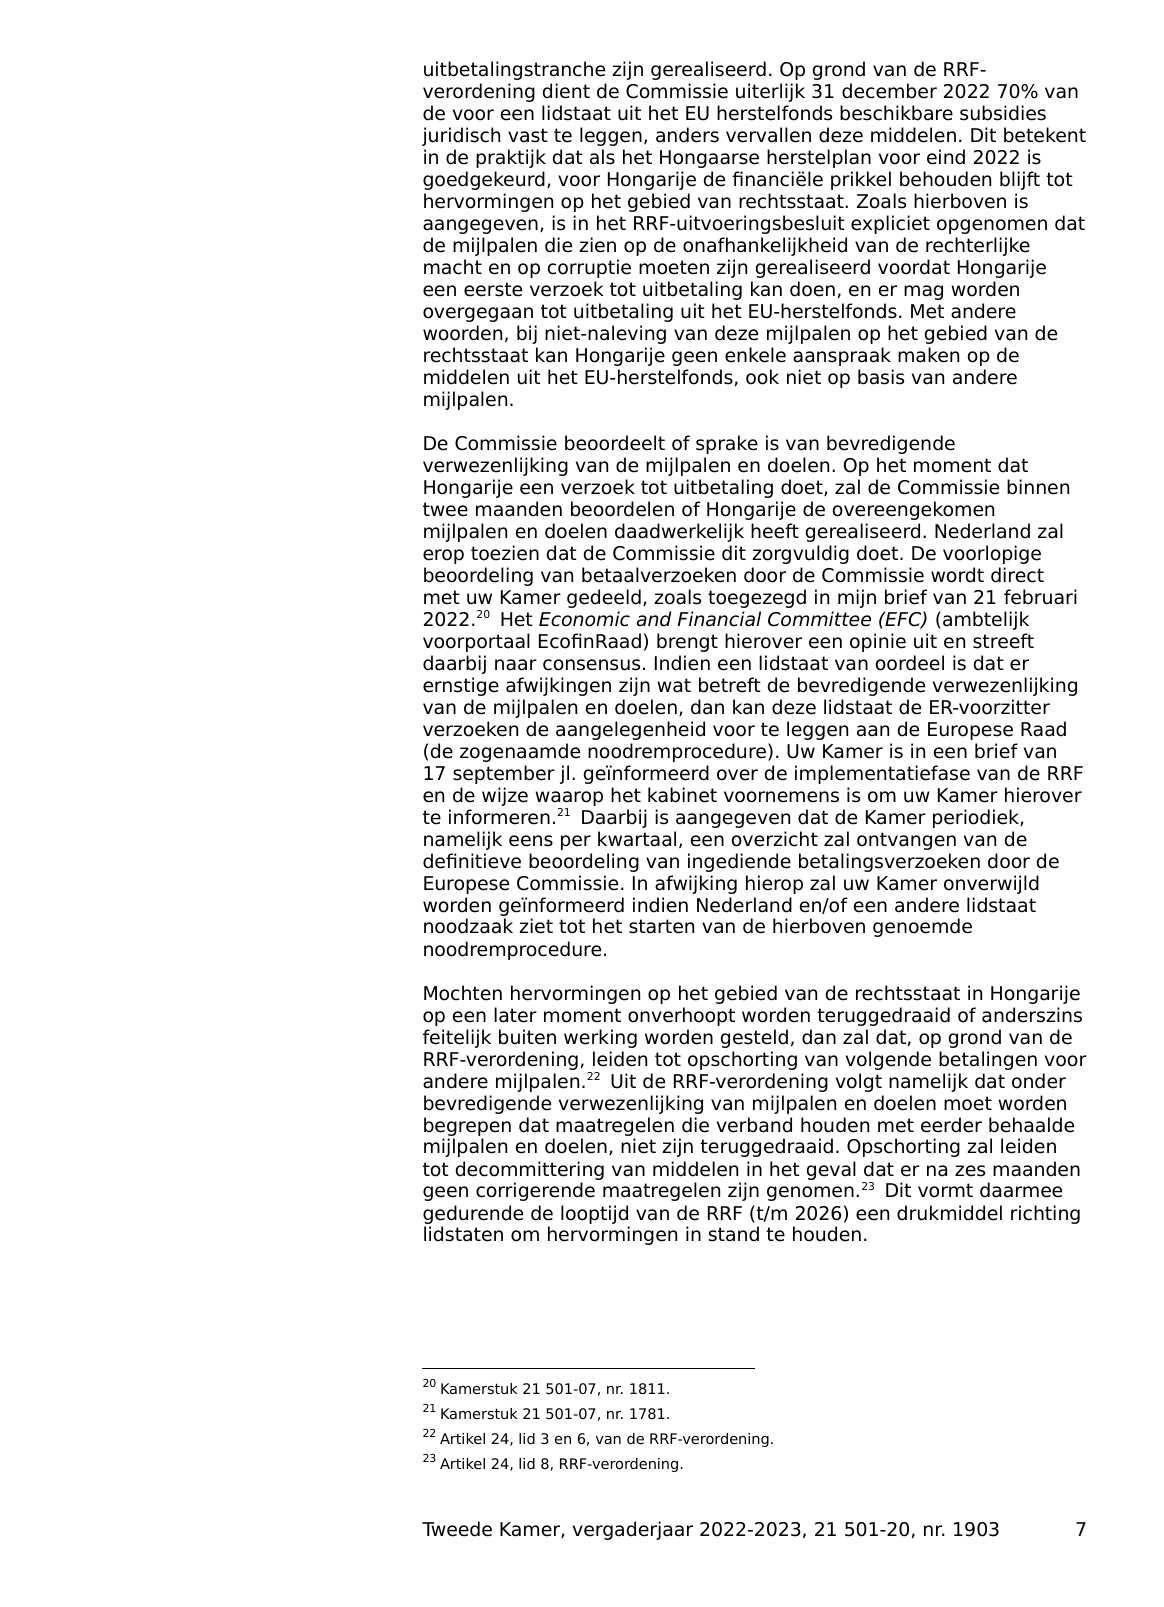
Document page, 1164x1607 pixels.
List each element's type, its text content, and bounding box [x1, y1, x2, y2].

text De Commissie beoordeelt of sprake is van bevredigende verwezenlijking van de mijlpalen en doelen. Op het moment dat Hongarije een verzoek tot uitbetaling doet, zal de Commissie binnen twee maanden beoordelen of Hongarije de overeengekomen mijlpalen en doelen daadwerkelijk heeft gerealiseerd. Nederland zal erop toezien dat de Commissie dit zorgvuldig doet. De voorlopige beoordeling van betaalverzoeken door de Commissie wordt direct met uw Kamer gedeeld, zoals toegezegd in mijn brief van 21 februari 2022. Het Economic and Financial Committee (EFC) (ambtelijk voorportaal EcofinRaad) brengt hierover een opinie uit en streeft daarbij naar consensus. Indien een lidstaat van oordeel is dat er ernstige afwijkingen zijn wat betreft de bevredigende verwezenlijking van de mijlpalen en doelen, dan kan deze lidstaat de ER-voorzitter verzoeken de aangelegenheid voor te leggen aan de Europese Raad (de zogenaamde noodremprocedure). Uw Kamer is in een brief van 17 september jl. geïnformeerd over de implementatiefase van de RRF en de wijze waarop het kabinet voornemens is om uw Kamer hierover te informeren. Daarbij is aangegeven dat de Kamer periodiek, namelijk eens per kwartaal, een overzicht zal ontvangen van de definitieve beoordeling van ingediende betalingsverzoeken door de Europese Commissie. In afwijking hierop zal uw Kamer onverwijld worden geïnformeerd indien Nederland en/of een andere lidstaat noodzaak ziet tot het starten van de hierboven genoemde noodremprocedure. [422, 433, 1087, 960]
text Kamerstuk 21 501-07, nr. 1811. [422, 1377, 1087, 1399]
text Artikel 24, lid 8, RRF-verordening. [422, 1452, 1087, 1474]
text Artikel 24, lid 3 en 6, van de RRF-verordening. [422, 1427, 1087, 1449]
text uitbetalingstranche zijn gerealiseerd. Op grond van de RRF-verordening dient de Commissie uiterlijk 31 december 2022 70% van de voor een lidstaat uit het EU herstelfonds beschikbare subsidies juridisch vast te leggen, anders vervallen deze middelen. Dit betekent in de praktijk dat als het Hongaarse herstelplan voor eind 2022 is goedgekeurd, voor Hongarije de financiële prikkel behouden blijft tot hervormingen op het gebied van rechtsstaat. Zoals hierboven is aangegeven, is in het RRF-uitvoeringsbesluit expliciet opgenomen dat de mijlpalen die zien op de onafhankelijkheid van de rechterlijke macht en op corruptie moeten zijn gerealiseerd voordat Hongarije een eerste verzoek tot uitbetaling kan doen, en er mag worden overgegaan tot uitbetaling uit het EU-herstelfonds. Met andere woorden, bij niet-naleving van deze mijlpalen op het gebied van de rechtsstaat kan Hongarije geen enkele aanspraak maken op de middelen uit het EU-herstelfonds, ook niet op basis van andere mijlpalen. [422, 59, 1087, 411]
text Mochten hervormingen op het gebied van de rechtsstaat in Hongarije op een later moment onverhoopt worden teruggedraaid of anderszins feitelijk buiten werking worden gesteld, dan zal dat, op grond van de RRF-verordening, leiden tot opschorting van volgende betalingen voor andere mijlpalen. Uit de RRF-verordening volgt namelijk dat onder bevredigende verwezenlijking van mijlpalen en doelen moet worden begrepen dat maatregelen die verband houden met eerder behaalde mijlpalen en doelen, niet zijn teruggedraaid. Opschorting zal leiden tot decommittering van middelen in het geval dat er na zes maanden geen corrigerende maatregelen zijn genomen. Dit vormt daarmee gedurende de looptijd van de RRF (t/m 2026) een drukmiddel richting lidstaten om hervormingen in stand te houden. [422, 983, 1087, 1246]
text Kamerstuk 21 501-07, nr. 1781. [422, 1402, 1087, 1424]
